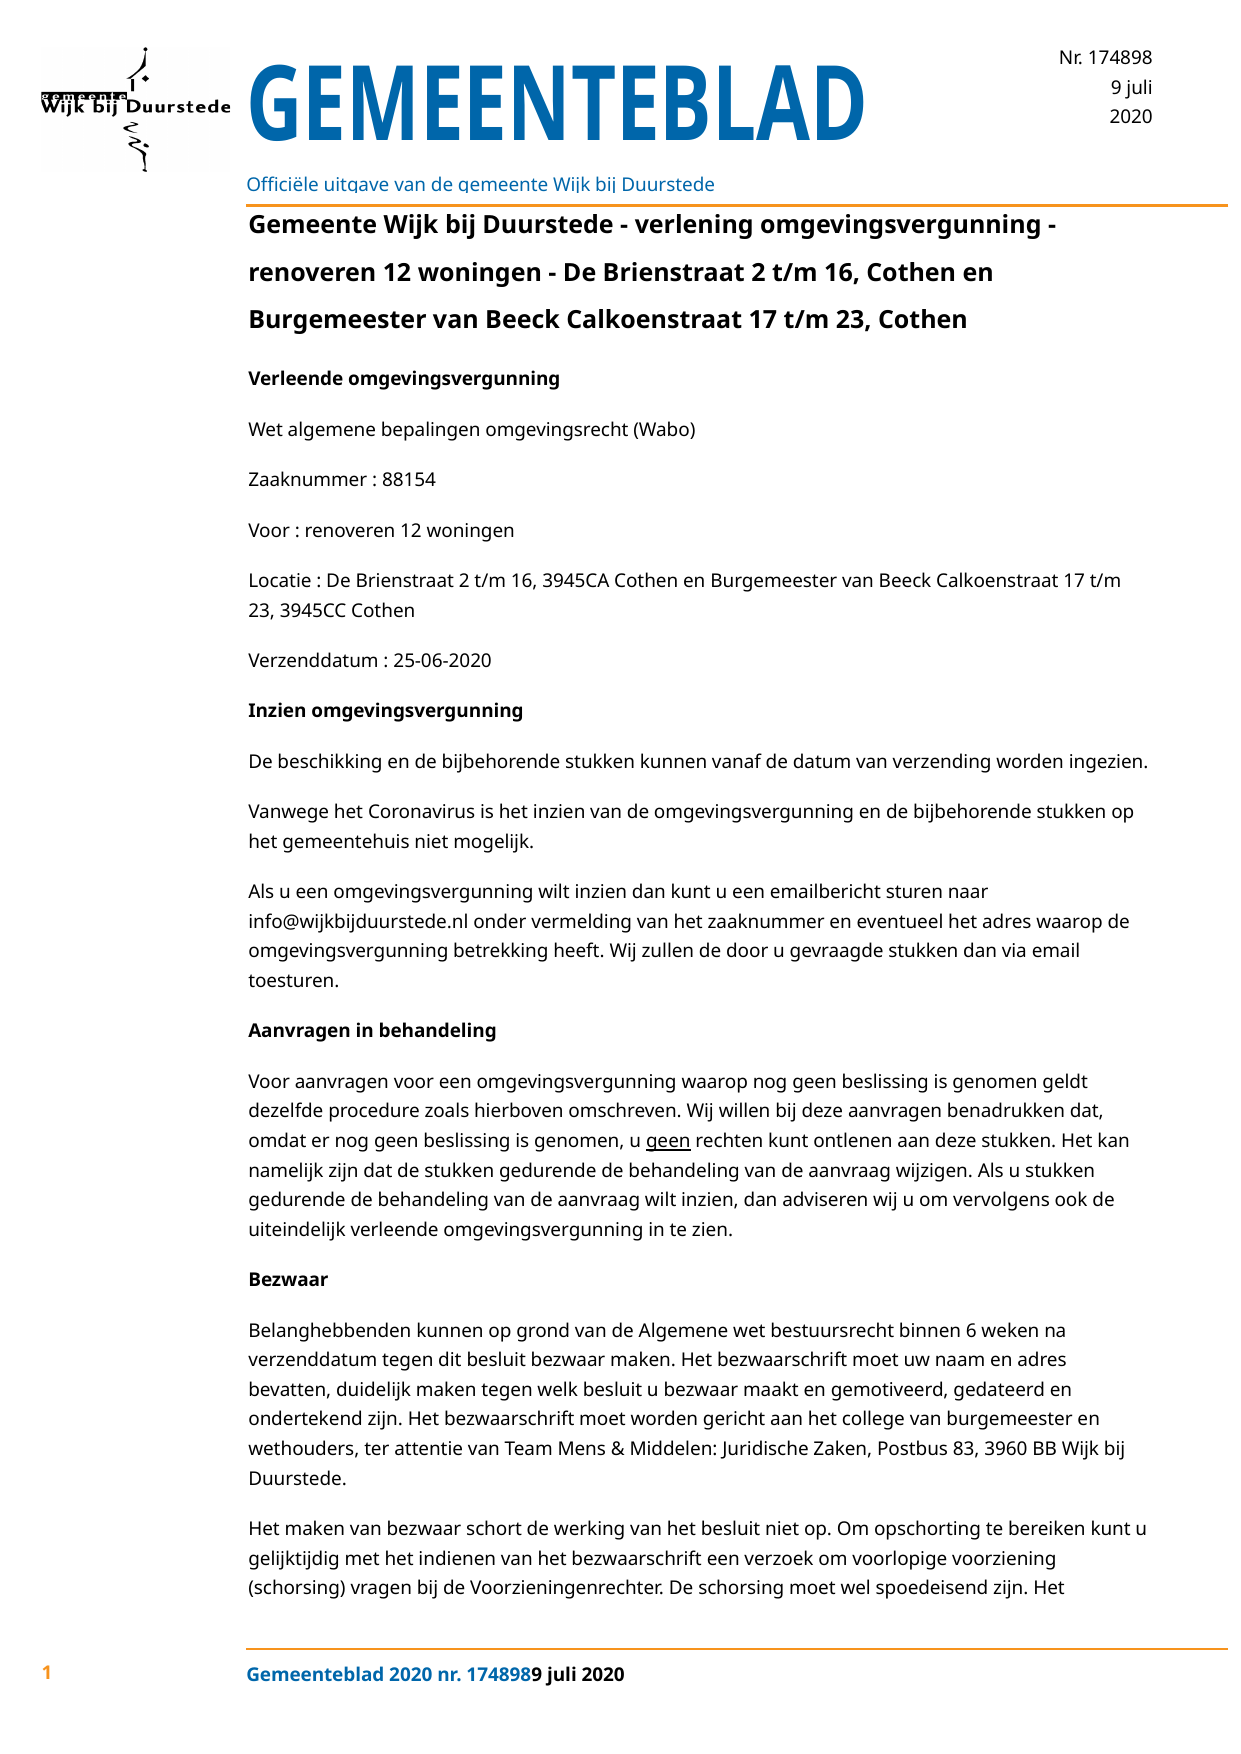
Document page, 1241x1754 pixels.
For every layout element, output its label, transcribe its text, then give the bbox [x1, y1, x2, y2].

text Gemeente Wijk bij Duurstede - verlening omgevingsvergunning - renoveren 12 woningen - De Brienstraat 2 t/m 16, Cothen en Burgemeester van Beeck Calkoenstraat 17 t/m 23, Cothen [248, 207, 1152, 336]
text Aanvragen in behandeling [248, 1018, 1152, 1043]
text Verzenddatum : 25-06-2020 [248, 647, 1152, 673]
text Bezwaar [248, 1266, 1152, 1292]
picture [41, 47, 231, 172]
text Voor : renoveren 12 woningen [248, 517, 1152, 542]
text Belanghebbenden kunnen op grond van de Algemene wet bestuursrecht binnen 6 weken na verzenddatum tegen dit besluit bezwaar maken. Het bezwaarschrift moet uw naam en adres bevatten, duidelijk maken tegen welk besluit u bezwaar maakt en gemotiveerd, gedateerd en ondertekend zijn. Het bezwaarschrift moet worden gericht aan het college van burgemeester en wethouders, ter attentie van Team Mens & Middelen: Juridische Zaken, Postbus 83, 3960 BB Wijk bij Duurstede. [248, 1317, 1152, 1490]
text Als u een omgevingsvergunning wilt inzien dan kunt u een emailbericht sturen naar info@wijkbijduurstede.nl onder vermelding van het zaaknummer en eventueel het adres waarop de omgevingsvergunning betrekking heeft. Wij zullen de door u gevraagde stukken dan via email toesturen. [248, 878, 1152, 993]
text Verleende omgevingsvergunning [248, 366, 1152, 391]
text Voor aanvragen voor een omgevingsvergunning waarop nog geen beslissing is genomen geldt dezelfde procedure zoals hierboven omschreven. Wij willen bij deze aanvragen benadrukken dat, omdat er nog geen beslissing is genomen, u geen rechten kunt ontlenen aan deze stukken. Het kan namelijk zijn dat de stukken gedurende de behandeling van de aanvraag wijzigen. Als u stukken gedurende de behandeling van de aanvraag wilt inzien, dan adviseren wij u om vervolgens ook de uiteindelijk verleende omgevingsvergunning in te zien. [248, 1068, 1152, 1242]
text Zaaknummer : 88154 [248, 466, 1152, 492]
text Wet algemene bepalingen omgevingsrecht (Wabo) [248, 416, 1152, 442]
text Inzien omgevingsvergunning [248, 698, 1152, 723]
text Het maken van bezwaar schort de werking van het besluit niet op. Om opschorting te bereiken kunt u gelijktijdig met het indienen van het bezwaarschrift een verzoek om voorlopige voorziening (schorsing) vragen bij de Voorzieningenrechter. De schorsing moet wel spoedeisend zijn. Het [248, 1515, 1152, 1600]
text Locatie : De Brienstraat 2 t/m 16, 3945CA Cothen en Burgemeester van Beeck Calkoenstraat 17 t/m 23, 3945CC Cothen [248, 567, 1152, 622]
text De beschikking en de bijbehorende stukken kunnen vanaf de datum van verzending worden ingezien. [248, 748, 1152, 774]
text Vanwege het Coronavirus is het inzien van de omgevingsvergunning en de bijbehorende stukken op het gemeentehuis niet mogelijk. [248, 798, 1152, 854]
